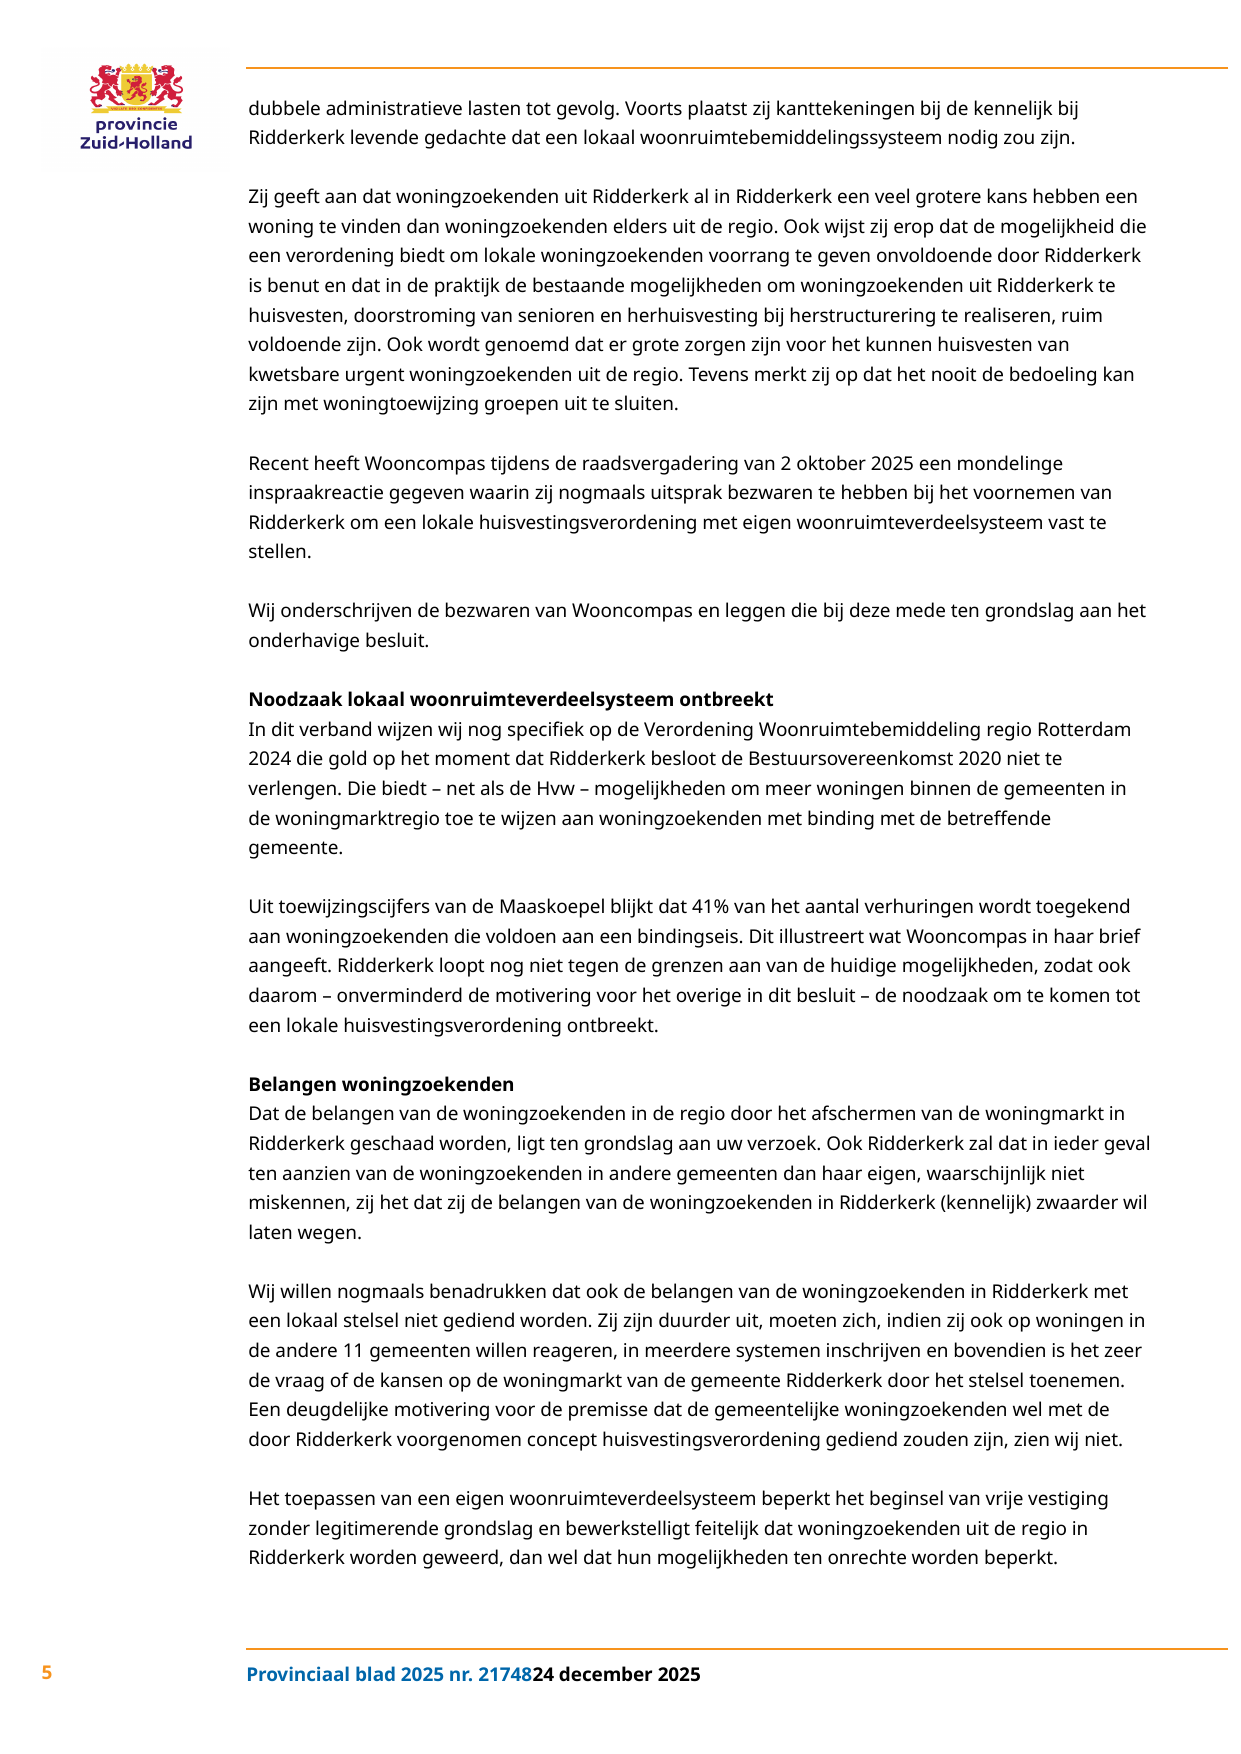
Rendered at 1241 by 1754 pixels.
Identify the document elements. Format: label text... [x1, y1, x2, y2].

text Het toepassen van een eigen woonruimteverdeelsysteem beperkt het beginsel van vrije vestiging zonder legitimerende grondslag en bewerkstelligt feitelijk dat woningzoekenden uit de regio in Ridderkerk worden geweerd, dan wel dat hun mogelijkheden ten onrechte worden beperkt. [248, 1485, 1152, 1570]
text Zij geeft aan dat woningzoekenden uit Ridderkerk al in Ridderkerk een veel grotere kans hebben een woning te vinden dan woningzoekenden elders uit de regio. Ook wijst zij erop dat de mogelijkheid die een verordening biedt om lokale woningzoekenden voorrang te geven onvoldoende door Ridderkerk is benut en dat in de praktijk de bestaande mogelijkheden om woningzoekenden uit Ridderkerk te huisvesten, doorstroming van senioren en herhuisvesting bij herstructurering te realiseren, ruim voldoende zijn. Ook wordt genoemd dat er grote zorgen zijn voor het kunnen huisvesten van kwetsbare urgent woningzoekenden uit de regio. Tevens merkt zij op dat het nooit de bedoeling kan zijn met woningtoewijzing groepen uit te sluiten. [248, 183, 1152, 416]
text Recent heeft Wooncompas tijdens de raadsvergadering van 2 oktober 2025 een mondelinge inspraakreactie gegeven waarin zij nogmaals uitsprak bezwaren te hebben bij het voornemen van Ridderkerk om een lokale huisvestingsverordening met eigen woonruimteverdeelsysteem vast te stellen. [248, 450, 1152, 564]
text Dat de belangen van de woningzoekenden in de regio door het afschermen van de woningmarkt in Ridderkerk geschaad worden, ligt ten grondslag aan uw verzoek. Ook Ridderkerk zal dat in ieder geval ten aanzien van de woningzoekenden in andere gemeenten dan haar eigen, waarschijnlijk niet miskennen, zij het dat zij de belangen van de woningzoekenden in Ridderkerk (kennelijk) zwaarder wil laten wegen. [248, 1101, 1152, 1245]
text dubbele administratieve lasten tot gevolg. Voorts plaatst zij kanttekeningen bij de kennelijk bij Ridderkerk levende gedachte dat een lokaal woonruimtebemiddelingssysteem nodig zou zijn. [248, 95, 1152, 150]
text Wij willen nogmaals benadrukken dat ook de belangen van de woningzoekenden in Ridderkerk met een lokaal stelsel niet gediend worden. Zij zijn duurder uit, moeten zich, indien zij ook op woningen in de andere 11 gemeenten willen reageren, in meerdere systemen inschrijven en bovendien is het zeer de vraag of de kansen op de woningmarkt van de gemeente Ridderkerk door het stelsel toenemen. Een deugdelijke motivering voor de premisse dat de gemeentelijke woningzoekenden wel met de door Ridderkerk voorgenomen concept huisvestingsverordening gediend zouden zijn, zien wij niet. [248, 1278, 1152, 1452]
text Uit toewijzingscijfers van de Maaskoepel blijkt dat 41% van het aantal verhuringen wordt toegekend aan woningzoekenden die voldoen aan een bindingseis. Dit illustreert wat Wooncompas in haar brief aangeeft. Ridderkerk loopt nog niet tegen de grenzen aan van de huidige mogelijkheden, zodat ook daarom – onverminderd de motivering voor het overige in dit besluit – de noodzaak om te komen tot een lokale huisvestingsverordening ontbreekt. [248, 893, 1152, 1038]
picture [41, 47, 231, 172]
text Belangen woningzoekenden [248, 1071, 1152, 1097]
text Noodzaak lokaal woonruimteverdeelsysteem ontbreekt [248, 686, 1152, 712]
text In dit verband wijzen wij nog specifiek op de Verordening Woonruimtebemiddeling regio Rotterdam 2024 die gold op het moment dat Ridderkerk besloot de Bestuursovereenkomst 2020 niet te verlengen. Die biedt – net als de Hvw – mogelijkheden om meer woningen binnen de gemeenten in de woningmarktregio toe te wijzen aan woningzoekenden met binding met de betreffende gemeente. [248, 716, 1152, 860]
text Wij onderschrijven de bezwaren van Wooncompas en leggen die bij deze mede ten grondslag aan het onderhavige besluit. [248, 598, 1152, 653]
